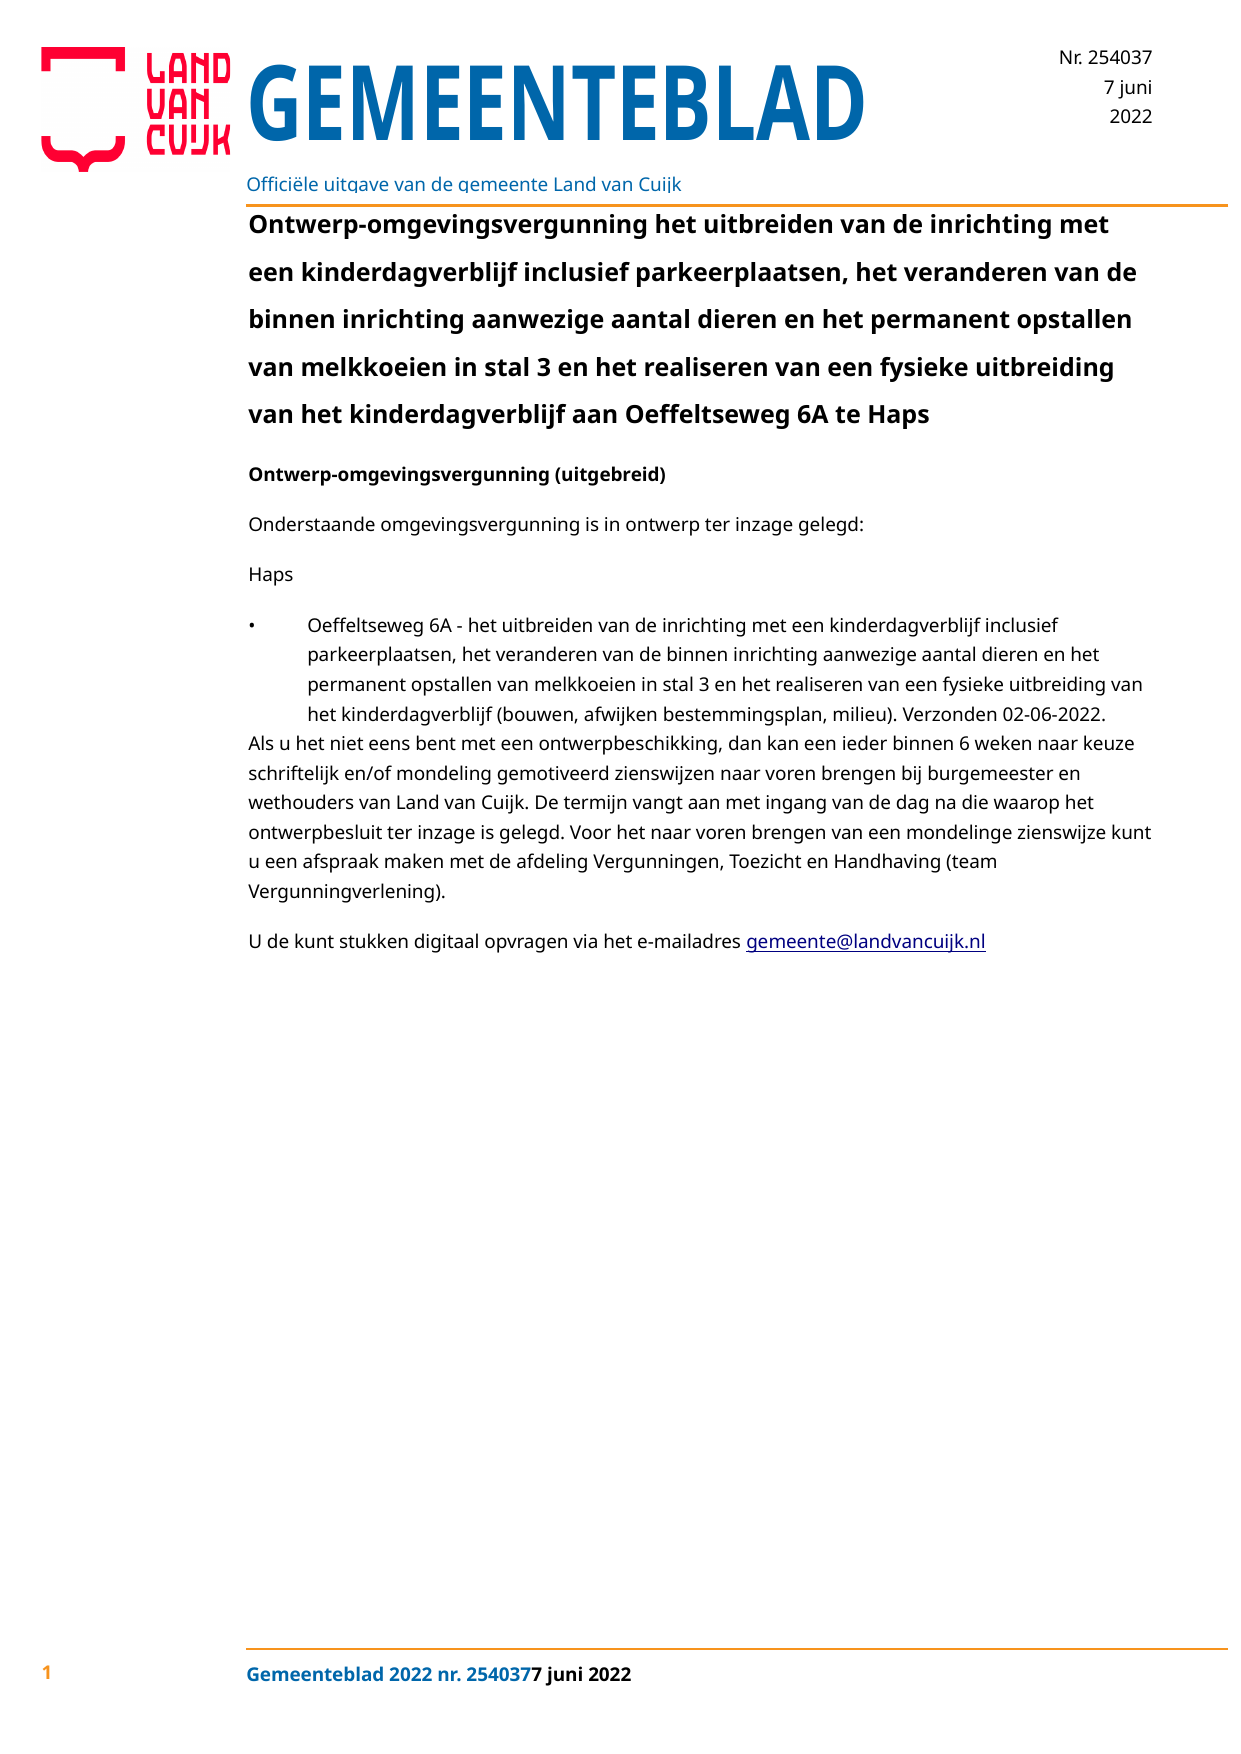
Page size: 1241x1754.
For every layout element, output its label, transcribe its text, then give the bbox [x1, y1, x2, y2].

text Ontwerp-omgevingsvergunning het uitbreiden van de inrichting met een kinderdagverblijf inclusief parkeerplaatsen, het veranderen van de binnen inrichting aanwezige aantal dieren en het permanent opstallen van melkkoeien in stal 3 en het realiseren van een fysieke uitbreiding van het kinderdagverblijf aan Oeffeltseweg 6A te Haps [248, 207, 1152, 431]
text Als u het niet eens bent met een ontwerpbeschikking, dan kan een ieder binnen 6 weken naar keuze schriftelijk en/of mondeling gemotiveerd zienswijzen naar voren brengen bij burgemeester en wethouders van Land van Cuijk. De termijn vangt aan met ingang van de dag na die waarop het ontwerpbesluit ter inzage is gelegd. Voor het naar voren brengen van een mondelinge zienswijze kunt u een afspraak maken met de afdeling Vergunningen, Toezicht en Handhaving (team Vergunningverlening). [248, 730, 1152, 904]
text Haps [248, 562, 1152, 587]
text Ontwerp-omgevingsvergunning (uitgebreid) [248, 461, 1152, 486]
text Onderstaande omgevingsvergunning is in ontwerp ter inzage gelegd: [248, 511, 1152, 537]
text U de kunt stukken digitaal opvragen via het e-mailadres gemeente@landvancuijk.nl [248, 929, 1152, 954]
list Oeffeltseweg 6A - het uitbreiden van de inrichting met een kinderdagverblijf inclusief parkeerplaatsen, het veranderen van de binnen inrichting aanwezige aantal dieren en het permanent opstallen van melkkoeien in stal 3 en het realiseren van een fysieke uitbreiding van het kinderdagverblijf (bouwen, afwijken bestemmingsplan, milieu). Verzonden 02-06-2022. [248, 612, 1152, 726]
picture [41, 47, 231, 172]
